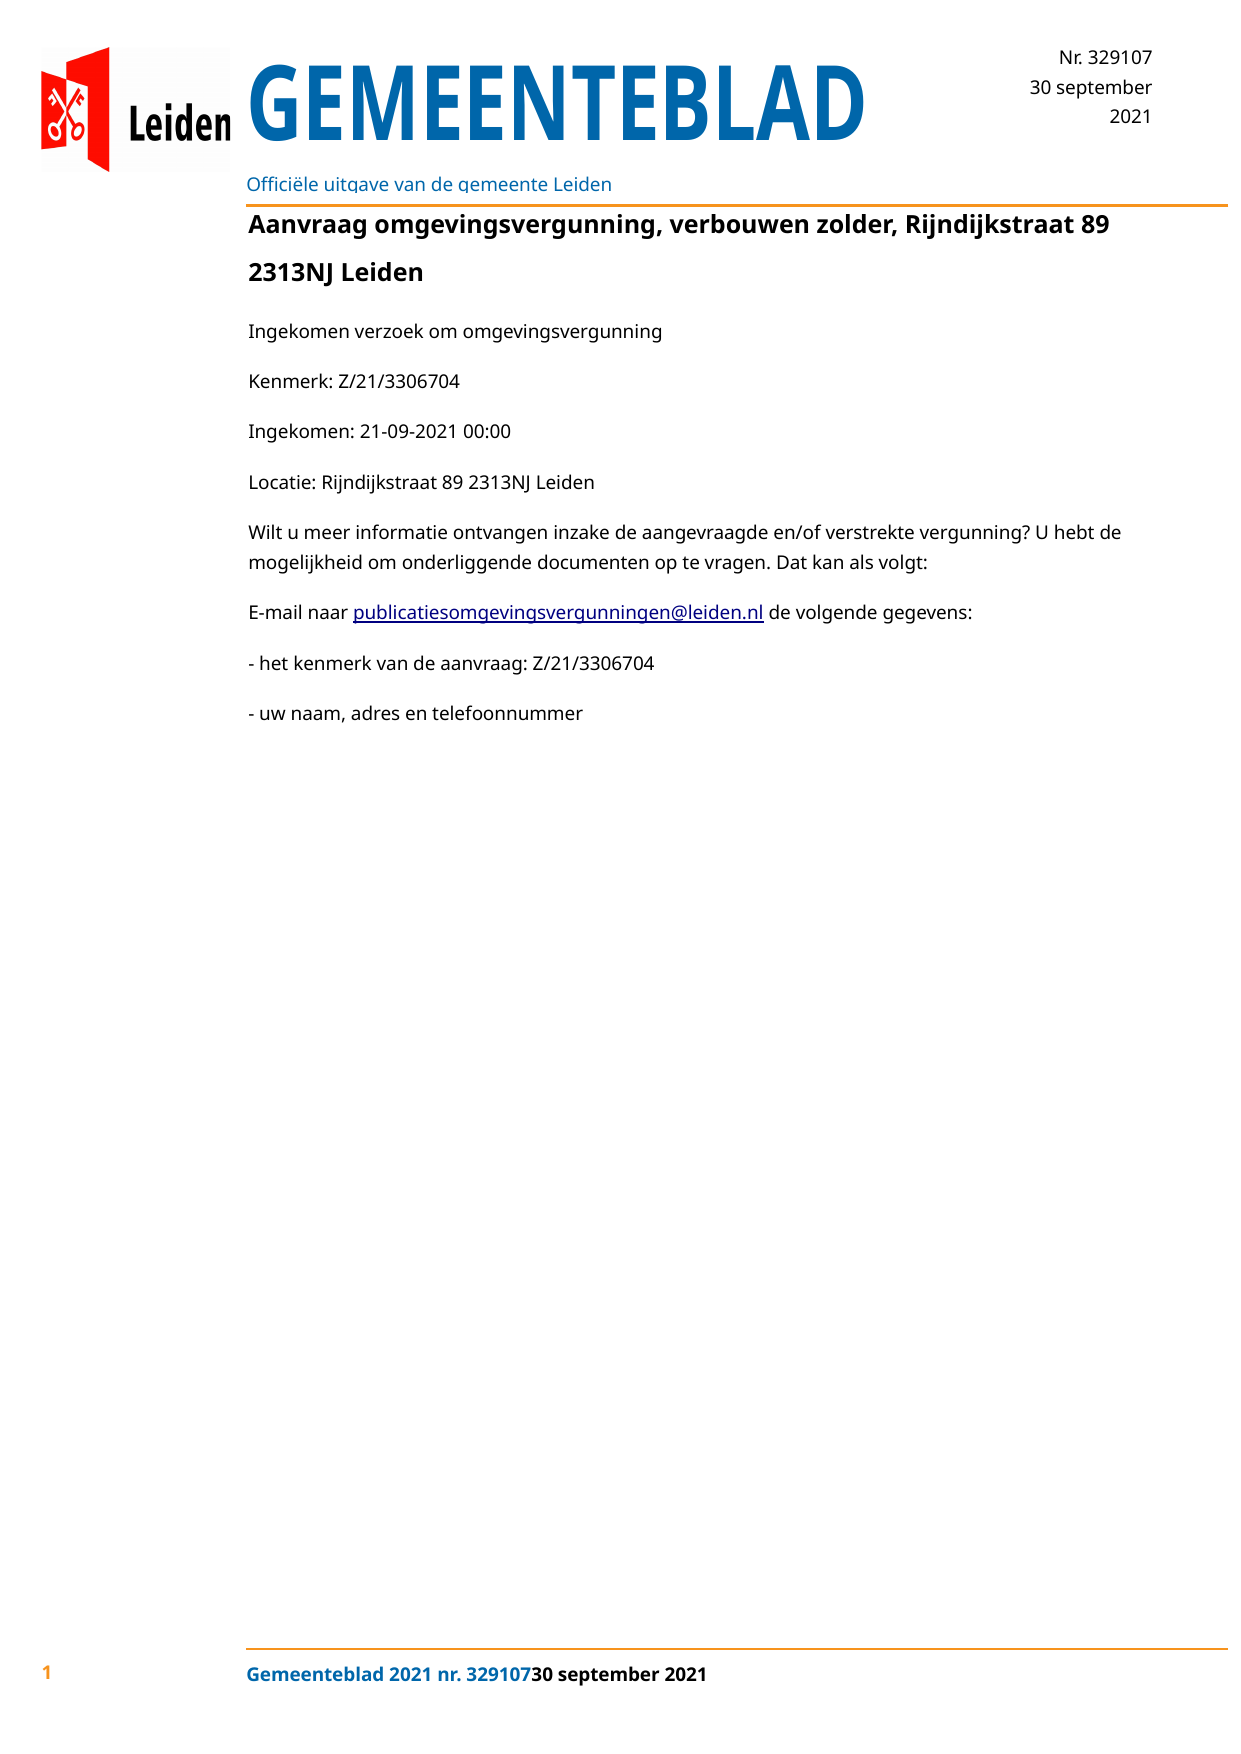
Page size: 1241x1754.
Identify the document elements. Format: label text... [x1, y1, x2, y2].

text Locatie: Rijndijkstraat 89 2313NJ Leiden [248, 469, 1152, 495]
text E-mail naar publicatiesomgevingsvergunningen@leiden.nl de volgende gegevens: [248, 599, 1152, 625]
text Ingekomen verzoek om omgevingsvergunning [248, 318, 1152, 344]
picture [41, 47, 231, 172]
text Ingekomen: 21-09-2021 00:00 [248, 419, 1152, 444]
text Aanvraag omgevingsvergunning, verbouwen zolder, Rijndijkstraat 89 2313NJ Leiden [248, 207, 1152, 288]
text - uw naam, adres en telefoonnummer [248, 700, 1152, 726]
text Wilt u meer informatie ontvangen inzake de aangevraagde en/of verstrekte vergunning? U hebt de mogelijkheid om onderliggende documenten op te vragen. Dat kan als volgt: [248, 519, 1152, 575]
text - het kenmerk van de aanvraag: Z/21/3306704 [248, 650, 1152, 676]
text Kenmerk: Z/21/3306704 [248, 368, 1152, 394]
